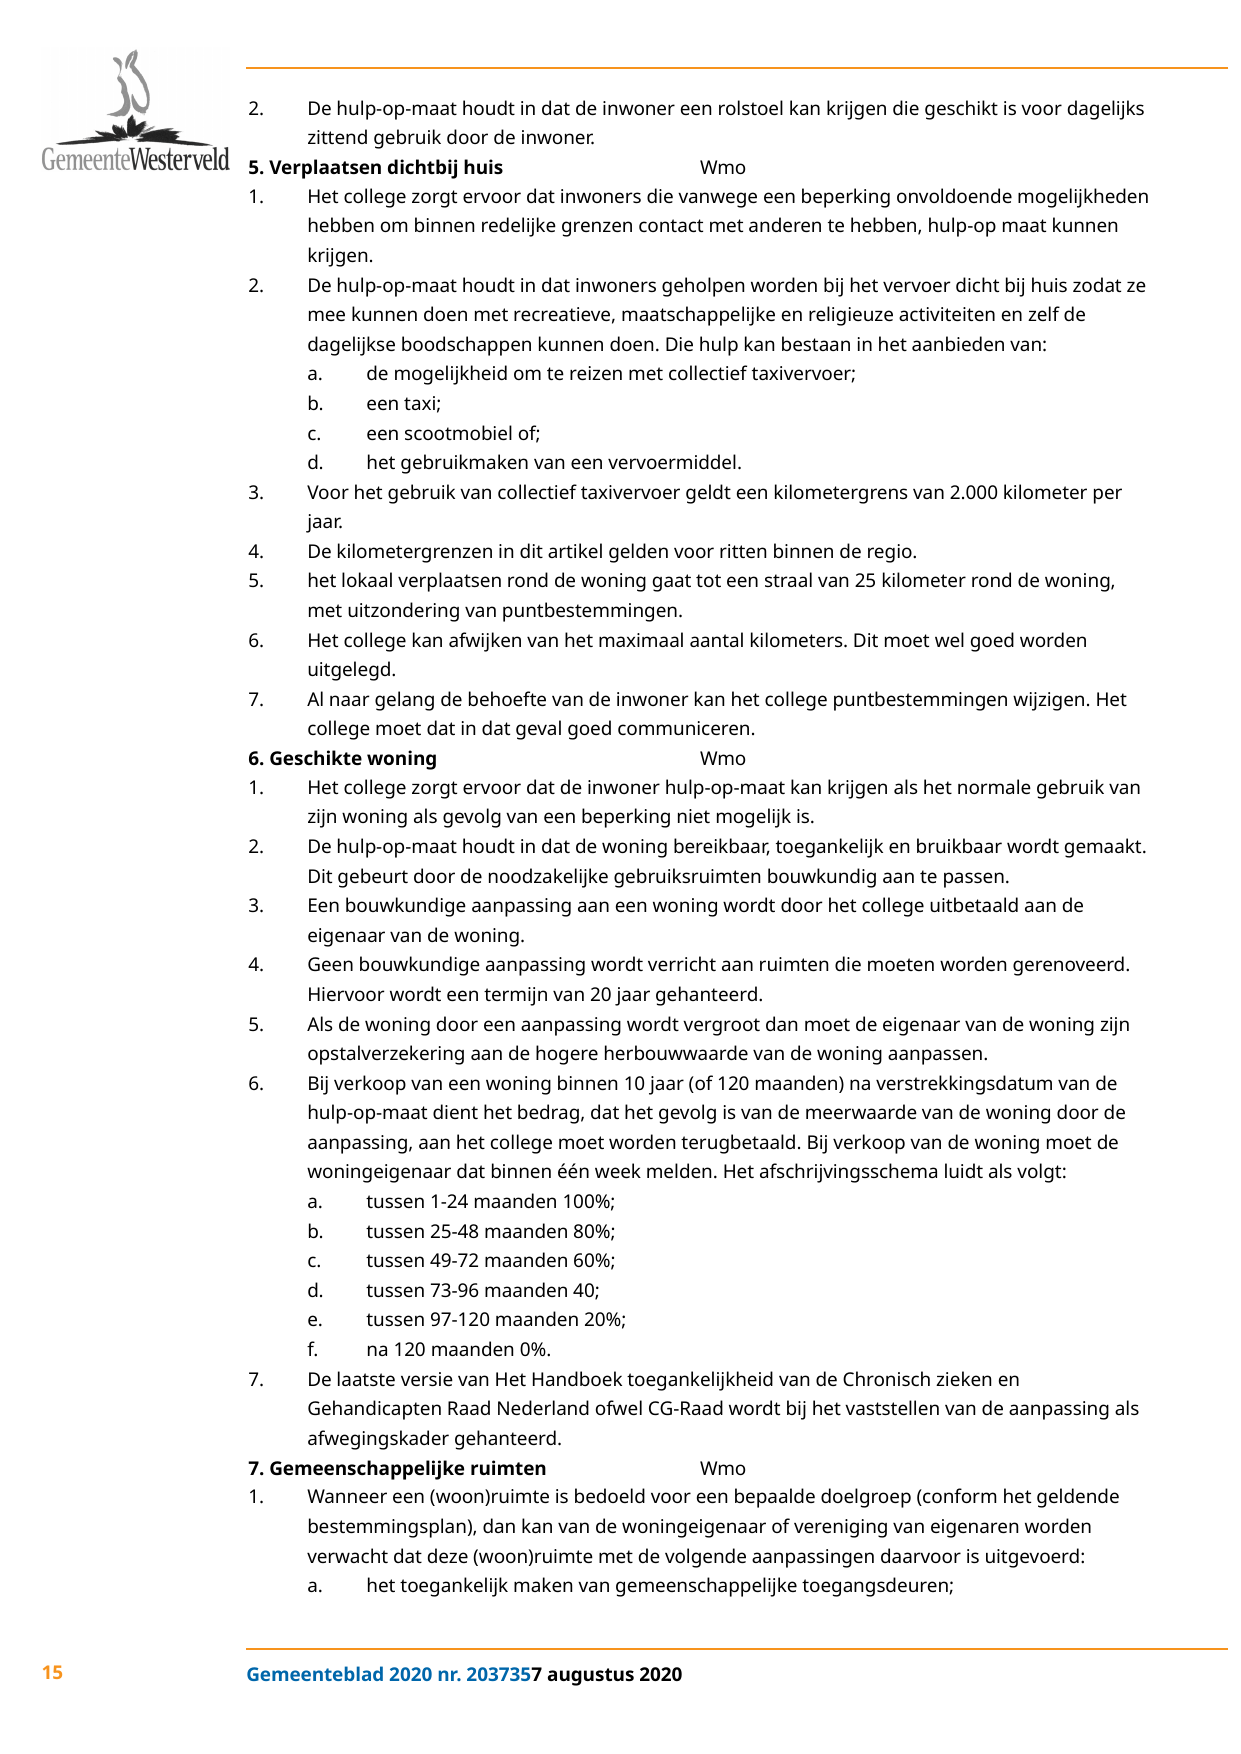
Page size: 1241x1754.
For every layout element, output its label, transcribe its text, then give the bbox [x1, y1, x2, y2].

list een scootmobiel of; [307, 420, 1152, 445]
list De hulp-op-maat houdt in dat de inwoner een rolstoel kan krijgen die geschikt is voor dagelijks zittend gebruik door de inwoner. [248, 95, 1152, 150]
list Een bouwkundige aanpassing aan een woning wordt door het college uitbetaald aan de eigenaar van de woning. [248, 892, 1152, 948]
list Al naar gelang de behoefte van de inwoner kan het college puntbestemmingen wijzigen. Het college moet dat in dat geval goed communiceren. [248, 686, 1152, 741]
table_header Wmo [700, 1455, 1152, 1480]
list het gebruikmaken van een vervoermiddel. [307, 449, 1152, 475]
table_header Wmo [700, 154, 1152, 180]
list Het college zorgt ervoor dat de inwoner hulp-op-maat kan krijgen als het normale gebruik van zijn woning als gevolg van een beperking niet mogelijk is. [248, 774, 1152, 829]
list Het college kan afwijken van het maximaal aantal kilometers. Dit moet wel goed worden uitgelegd. [248, 627, 1152, 682]
table_header Wmo [700, 745, 1152, 771]
list De laatste versie van Het Handboek toegankelijkheid van de Chronisch zieken en Gehandicapten Raad Nederland ofwel CG-Raad wordt bij het vaststellen van de aanpassing als afwegingskader gehanteerd. [248, 1366, 1152, 1451]
list na 120 maanden 0%. [307, 1336, 1152, 1362]
list Het college zorgt ervoor dat inwoners die vanwege een beperking onvoldoende mogelijkheden hebben om binnen redelijke grenzen contact met anderen te hebben, hulp-op maat kunnen krijgen. [248, 183, 1152, 268]
list Voor het gebruik van collectief taxivervoer geldt een kilometergrens van 2.000 kilometer per jaar. [248, 479, 1152, 534]
table_header 5. Verplaatsen dichtbij huis [248, 154, 700, 180]
list een taxi; [307, 390, 1152, 416]
list Wanneer een (woon)ruimte is bedoeld voor een bepaalde doelgroep (conform het geldende bestemmingsplan), dan kan van de woningeigenaar of vereniging van eigenaren worden verwacht dat deze (woon)ruimte met de volgende aanpassingen daarvoor is uitgevoerd: [248, 1484, 1152, 1568]
table_header 7. Gemeenschappelijke ruimten [248, 1455, 700, 1480]
list Geen bouwkundige aanpassing wordt verricht aan ruimten die moeten worden gerenoveerd. Hiervoor wordt een termijn van 20 jaar gehanteerd. [248, 952, 1152, 1007]
list tussen 73-96 maanden 40; [307, 1277, 1152, 1303]
list tussen 49-72 maanden 60%; [307, 1247, 1152, 1273]
list het lokaal verplaatsen rond de woning gaat tot een straal van 25 kilometer rond de woning, met uitzondering van puntbestemmingen. [248, 568, 1152, 623]
list De hulp-op-maat houdt in dat inwoners geholpen worden bij het vervoer dicht bij huis zodat ze mee kunnen doen met recreatieve, maatschappelijke en religieuze activiteiten en zelf de dagelijkse boodschappen kunnen doen. Die hulp kan bestaan in het aanbieden van: [248, 272, 1152, 357]
list de mogelijkheid om te reizen met collectief taxivervoer; [307, 361, 1152, 386]
table_header 6. Geschikte woning [248, 745, 700, 771]
list Als de woning door een aanpassing wordt vergroot dan moet de eigenaar van de woning zijn opstalverzekering aan de hogere herbouwwaarde van de woning aanpassen. [248, 1011, 1152, 1066]
list tussen 1-24 maanden 100%; [307, 1188, 1152, 1214]
list De hulp-op-maat houdt in dat de woning bereikbaar, toegankelijk en bruikbaar wordt gemaakt. Dit gebeurt door de noodzakelijke gebruiksruimten bouwkundig aan te passen. [248, 833, 1152, 889]
list tussen 25-48 maanden 80%; [307, 1218, 1152, 1244]
picture [41, 47, 231, 172]
list De kilometergrenzen in dit artikel gelden voor ritten binnen de regio. [248, 538, 1152, 564]
list Bij verkoop van een woning binnen 10 jaar (of 120 maanden) na verstrekkingsdatum van de hulp-op-maat dient het bedrag, dat het gevolg is van de meerwaarde van de woning door de aanpassing, aan het college moet worden terugbetaald. Bij verkoop van de woning moet de woningeigenaar dat binnen één week melden. Het afschrijvingsschema luidt als volgt: [248, 1070, 1152, 1184]
list tussen 97-120 maanden 20%; [307, 1307, 1152, 1332]
list het toegankelijk maken van gemeenschappelijke toegangsdeuren; [307, 1572, 1152, 1598]
